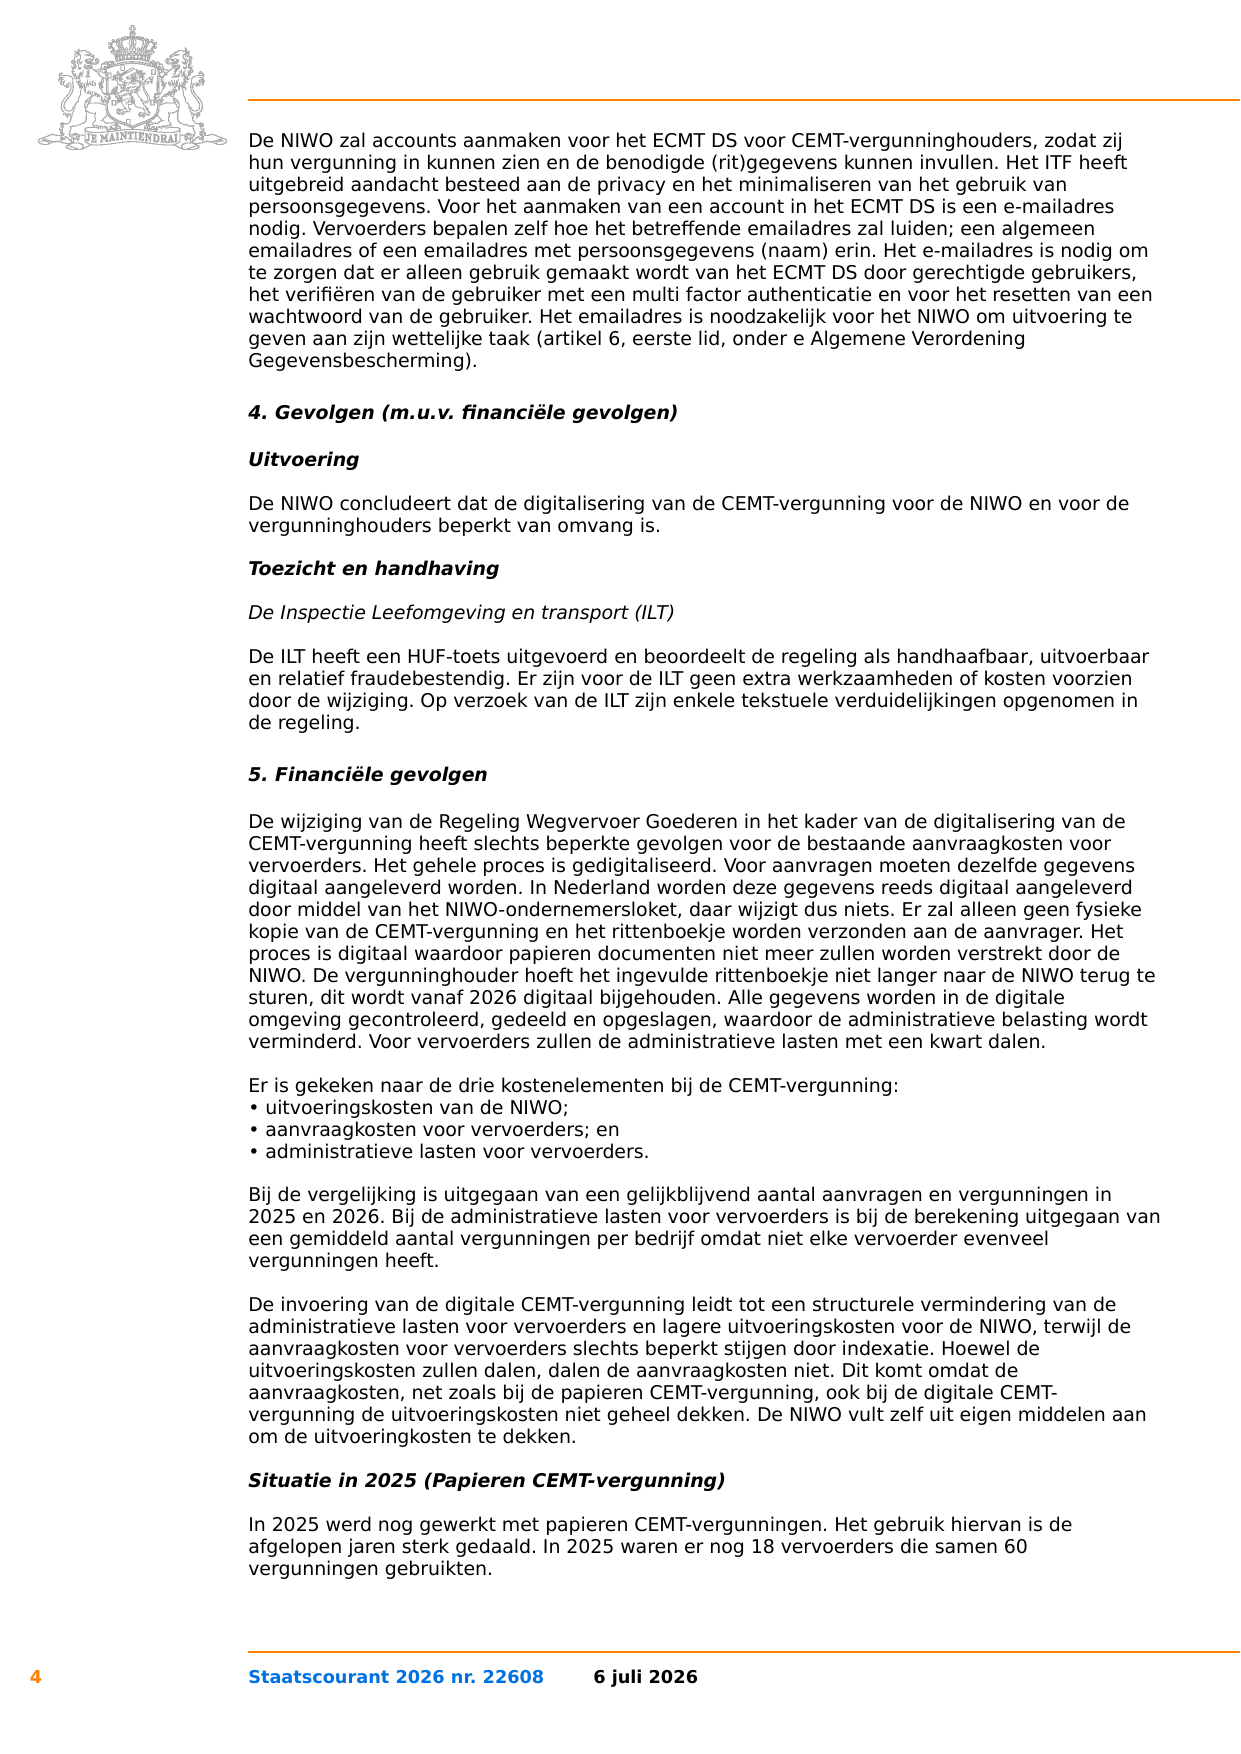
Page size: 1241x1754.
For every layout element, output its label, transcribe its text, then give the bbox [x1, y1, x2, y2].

text In 2025 werd nog gewerkt met papieren CEMT-vergunningen. Het gebruik hiervan is de afgelopen jaren sterk gedaald. In 2025 waren er nog 18 vervoerders die samen 60 vergunningen gebruikten. [248, 1514, 1163, 1580]
subtitle 5. Financiële gevolgen [248, 764, 1163, 786]
subtitle De Inspectie Leefomgeving en transport (ILT) [248, 602, 1163, 624]
text • aanvraagkosten voor vervoerders; en [248, 1118, 1163, 1141]
subtitle Toezicht en handhaving [248, 558, 1163, 580]
text Bij de vergelijking is uitgegaan van een gelijkblijvend aantal aanvragen en vergunningen in 2025 en 2026. Bij de administratieve lasten voor vervoerders is bij de berekening uitgegaan van een gemiddeld aantal vergunningen per bedrijf omdat niet elke vervoerder evenveel vergunningen heeft. [248, 1184, 1163, 1272]
text Er is gekeken naar de drie kostenelementen bij de CEMT-vergunning: [248, 1074, 1163, 1097]
picture [38, 25, 227, 150]
text De NIWO zal accounts aanmaken voor het ECMT DS voor CEMT-vergunninghouders, zodat zij hun vergunning in kunnen zien en de benodigde (rit)gegevens kunnen invullen. Het ITF heeft uitgebreid aandacht besteed aan de privacy en het minimaliseren van het gebruik van persoonsgegevens. Voor het aanmaken van een account in het ECMT DS is een e-mailadres nodig. Vervoerders bepalen zelf hoe het betreffende emailadres zal luiden; een algemeen emailadres of een emailadres met persoonsgegevens (naam) erin. Het e-mailadres is nodig om te zorgen dat er alleen gebruik gemaakt wordt van het ECMT DS door gerechtigde gebruikers, het verifiëren van de gebruiker met een multi factor authenticatie en voor het resetten van een wachtwoord van de gebruiker. Het emailadres is noodzakelijk voor het NIWO om uitvoering te geven aan zijn wettelijke taak (artikel 6, eerste lid, onder e Algemene Verordening Gegevensbescherming). [248, 130, 1163, 372]
text De invoering van de digitale CEMT-vergunning leidt tot een structurele vermindering van de administratieve lasten voor vervoerders en lagere uitvoeringskosten voor de NIWO, terwijl de aanvraagkosten voor vervoerders slechts beperkt stijgen door indexatie. Hoewel de uitvoeringskosten zullen dalen, dalen de aanvraagkosten niet. Dit komt omdat de aanvraagkosten, net zoals bij de papieren CEMT-vergunning, ook bij de digitale CEMT-vergunning de uitvoeringskosten niet geheel dekken. De NIWO vult zelf uit eigen middelen aan om de uitvoeringkosten te dekken. [248, 1294, 1163, 1448]
text • uitvoeringskosten van de NIWO; [248, 1097, 1163, 1118]
text De NIWO concludeert dat de digitalisering van de CEMT-vergunning voor de NIWO en voor de vergunninghouders beperkt van omvang is. [248, 492, 1163, 536]
text De ILT heeft een HUF-toets uitgevoerd en beoordeelt de regeling als handhaafbaar, uitvoerbaar en relatief fraudebestendig. Er zijn voor de ILT geen extra werkzaamheden of kosten voorzien door de wijziging. Op verzoek van de ILT zijn enkele tekstuele verduidelijkingen opgenomen in de regeling. [248, 646, 1163, 734]
text De wijziging van de Regeling Wegvervoer Goederen in het kader van de digitalisering van de CEMT-vergunning heeft slechts beperkte gevolgen voor de bestaande aanvraagkosten voor vervoerders. Het gehele proces is gedigitaliseerd. Voor aanvragen moeten dezelfde gegevens digitaal aangeleverd worden. In Nederland worden deze gegevens reeds digitaal aangeleverd door middel van het NIWO-ondernemersloket, daar wijzigt dus niets. Er zal alleen geen fysieke kopie van de CEMT-vergunning en het rittenboekje worden verzonden aan de aanvrager. Het proces is digitaal waardoor papieren documenten niet meer zullen worden verstrekt door de NIWO. De vergunninghouder hoeft het ingevulde rittenboekje niet langer naar de NIWO terug te sturen, dit wordt vanaf 2026 digitaal bijgehouden. Alle gegevens worden in de digitale omgeving gecontroleerd, gedeeld en opgeslagen, waardoor de administratieve belasting wordt verminderd. Voor vervoerders zullen de administratieve lasten met een kwart dalen. [248, 811, 1163, 1053]
subtitle Uitvoering [248, 449, 1163, 471]
subtitle 4. Gevolgen (m.u.v. financiële gevolgen) [248, 402, 1163, 424]
subtitle Situatie in 2025 (Papieren CEMT-vergunning) [248, 1470, 1163, 1492]
text • administratieve lasten voor vervoerders. [248, 1141, 1163, 1162]
